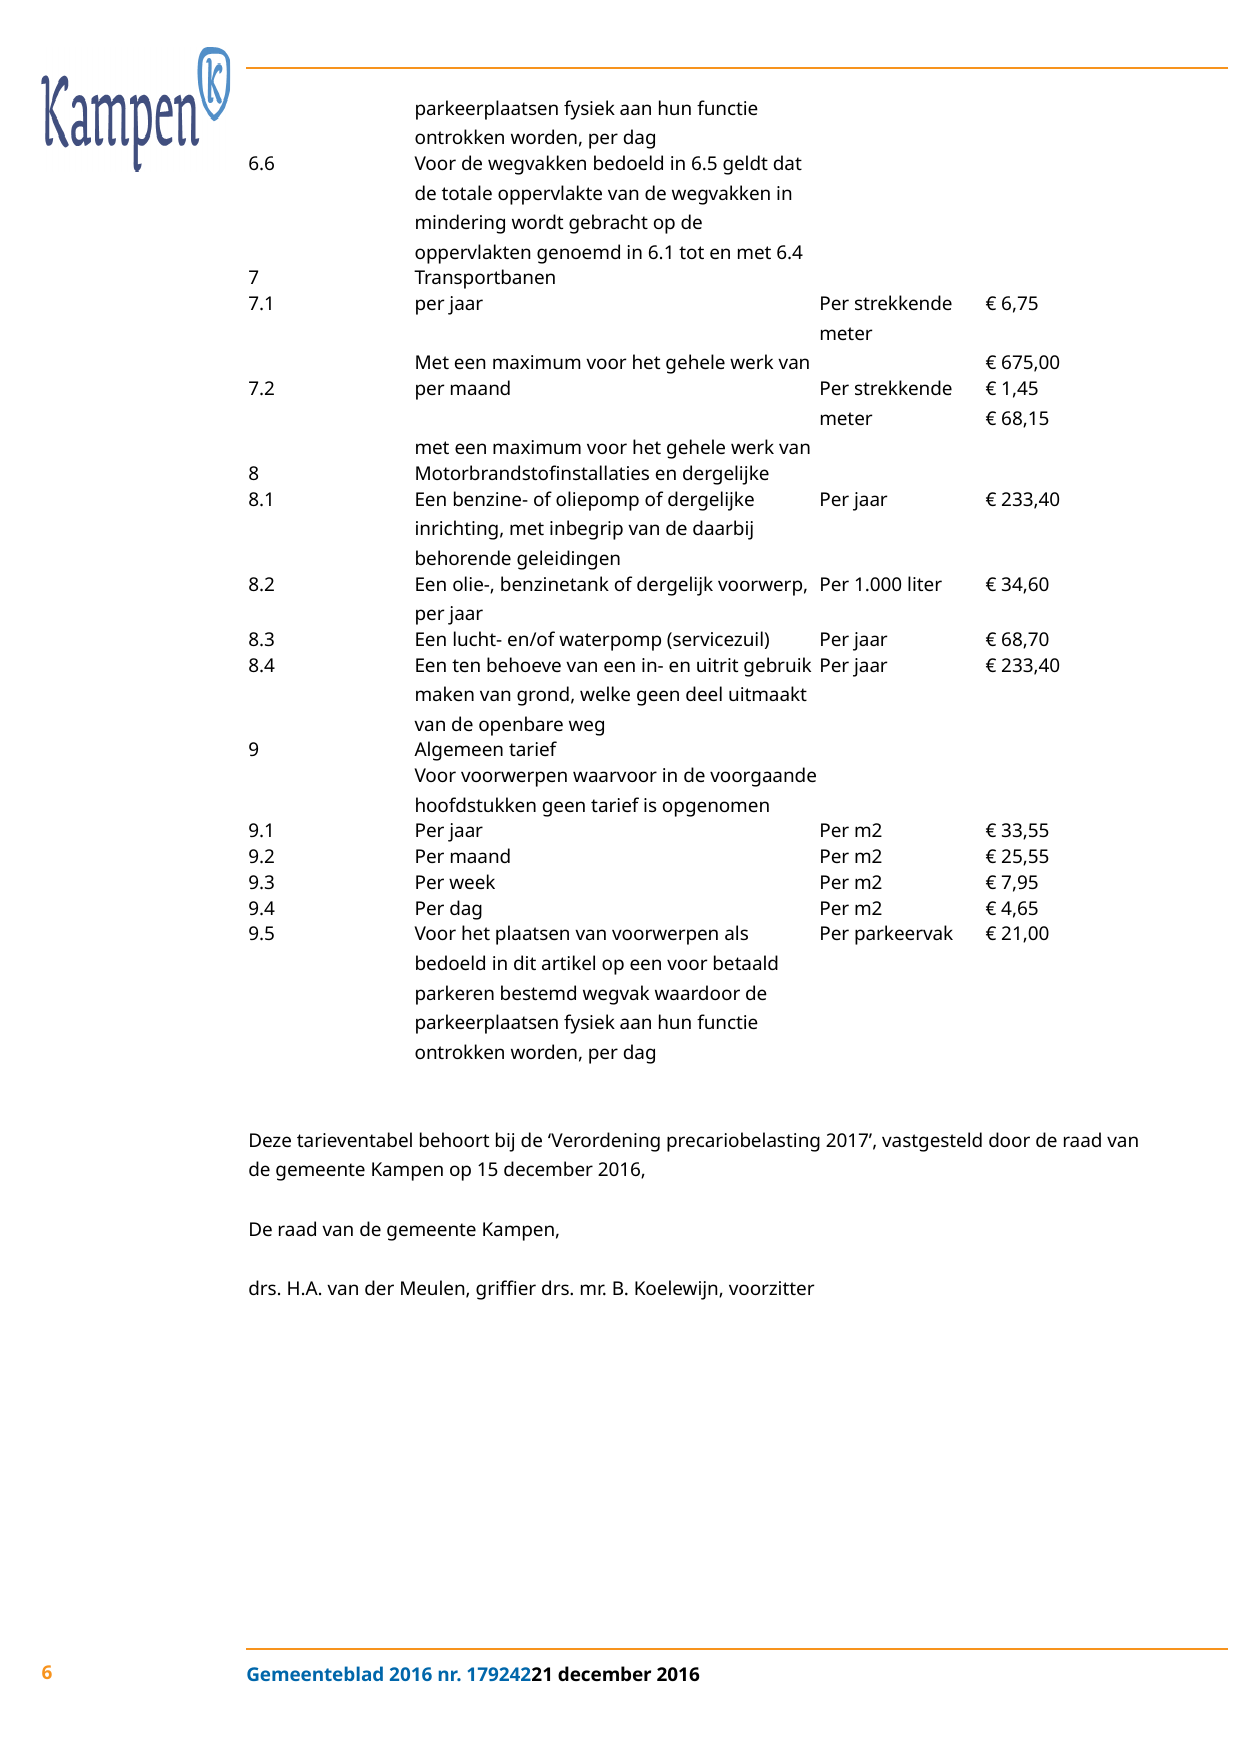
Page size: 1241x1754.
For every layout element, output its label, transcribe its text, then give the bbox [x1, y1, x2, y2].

table_cell parkeerplaatsen fysiek aan hun functie ontrokken worden, per dag [414, 95, 819, 150]
table_cell Motorbrandstofinstallaties en dergelijke [414, 460, 819, 486]
table_cell Per jaar [819, 652, 985, 737]
table_cell 9.1 [248, 818, 414, 843]
table_cell Voor voorwerpen waarvoor in de voorgaande hoofdstukken geen tarief is opgenomen [414, 763, 819, 818]
table_cell € 233,40 [985, 486, 1152, 571]
table_cell 8 [248, 460, 414, 486]
table_cell [819, 265, 985, 290]
table_cell Een ten behoeve van een in- en uitrit gebruik maken van grond, welke geen deel uitmaakt van de openbare weg [414, 652, 819, 737]
table_cell [985, 150, 1152, 264]
text drs. H.A. van der Meulen, griffier drs. mr. B. Koelewijn, voorzitter [248, 1275, 1152, 1301]
table_cell 7.1 [248, 290, 414, 375]
table_cell Per maand [414, 844, 819, 869]
table_cell 8.1 [248, 486, 414, 571]
table_cell € 25,55 [985, 844, 1152, 869]
table_cell Per m2 [819, 869, 985, 895]
table_cell € 68,70 [985, 626, 1152, 652]
table_cell € 1,45 € 68,15 [985, 375, 1152, 460]
table_cell € 33,55 [985, 818, 1152, 843]
table_cell [985, 737, 1152, 762]
table_cell [819, 763, 985, 818]
table_cell Een lucht- en/of waterpomp (servicezuil) [414, 626, 819, 652]
table_cell 8.2 [248, 571, 414, 626]
picture [41, 47, 231, 172]
table_cell 9 [248, 737, 414, 762]
table_cell Transportbanen [414, 265, 819, 290]
table_cell [819, 95, 985, 150]
table_cell [819, 150, 985, 264]
table_cell [985, 763, 1152, 818]
table_cell [985, 95, 1152, 150]
table_cell Per m2 [819, 844, 985, 869]
table_cell 9.4 [248, 895, 414, 921]
table_cell Een olie-, benzinetank of dergelijk voorwerp, per jaar [414, 571, 819, 626]
table_cell [985, 265, 1152, 290]
table_cell 7.2 [248, 375, 414, 460]
table_cell per jaar Met een maximum voor het gehele werk van [414, 290, 819, 375]
table_cell Per jaar [819, 486, 985, 571]
table_cell [248, 95, 414, 150]
table_cell € 6,75 € 675,00 [985, 290, 1152, 375]
table_cell [819, 737, 985, 762]
table_cell 6.6 [248, 150, 414, 264]
table_cell [819, 460, 985, 486]
text De raad van de gemeente Kampen, [248, 1216, 1152, 1242]
table_cell Per m2 [819, 895, 985, 921]
table_cell [248, 763, 414, 818]
table_cell Per 1.000 liter [819, 571, 985, 626]
table_cell 9.2 [248, 844, 414, 869]
table_cell € 34,60 [985, 571, 1152, 626]
text Deze tarieventabel behoort bij de ‘Verordening precariobelasting 2017’, vastgesteld door de raad van de gemeente Kampen op 15 december 2016, [248, 1127, 1152, 1182]
table_cell € 21,00 [985, 921, 1152, 1065]
table_cell Per jaar [414, 818, 819, 843]
table_cell 7 [248, 265, 414, 290]
table_cell Algemeen tarief [414, 737, 819, 762]
table_cell per maand met een maximum voor het gehele werk van [414, 375, 819, 460]
table_cell € 4,65 [985, 895, 1152, 921]
table_cell 8.3 [248, 626, 414, 652]
table_cell Een benzine- of oliepomp of dergelijke inrichting, met inbegrip van de daarbij behorende geleidingen [414, 486, 819, 571]
table_cell Per strekkende meter [819, 375, 985, 460]
table_cell Per week [414, 869, 819, 895]
table_cell Per parkeervak [819, 921, 985, 1065]
table_cell Voor de wegvakken bedoeld in 6.5 geldt dat de totale oppervlakte van de wegvakken in mindering wordt gebracht op de oppervlakten genoemd in 6.1 tot en met 6.4 [414, 150, 819, 264]
table_cell Per strekkende meter [819, 290, 985, 375]
table_cell 8.4 [248, 652, 414, 737]
table_cell Per dag [414, 895, 819, 921]
table_cell € 233,40 [985, 652, 1152, 737]
table_cell 9.5 [248, 921, 414, 1065]
table_cell Per m2 [819, 818, 985, 843]
table_cell [985, 460, 1152, 486]
table_cell 9.3 [248, 869, 414, 895]
table_cell Per jaar [819, 626, 985, 652]
table_cell Voor het plaatsen van voorwerpen als bedoeld in dit artikel op een voor betaald parkeren bestemd wegvak waardoor de parkeerplaatsen fysiek aan hun functie ontrokken worden, per dag [414, 921, 819, 1065]
table_cell € 7,95 [985, 869, 1152, 895]
